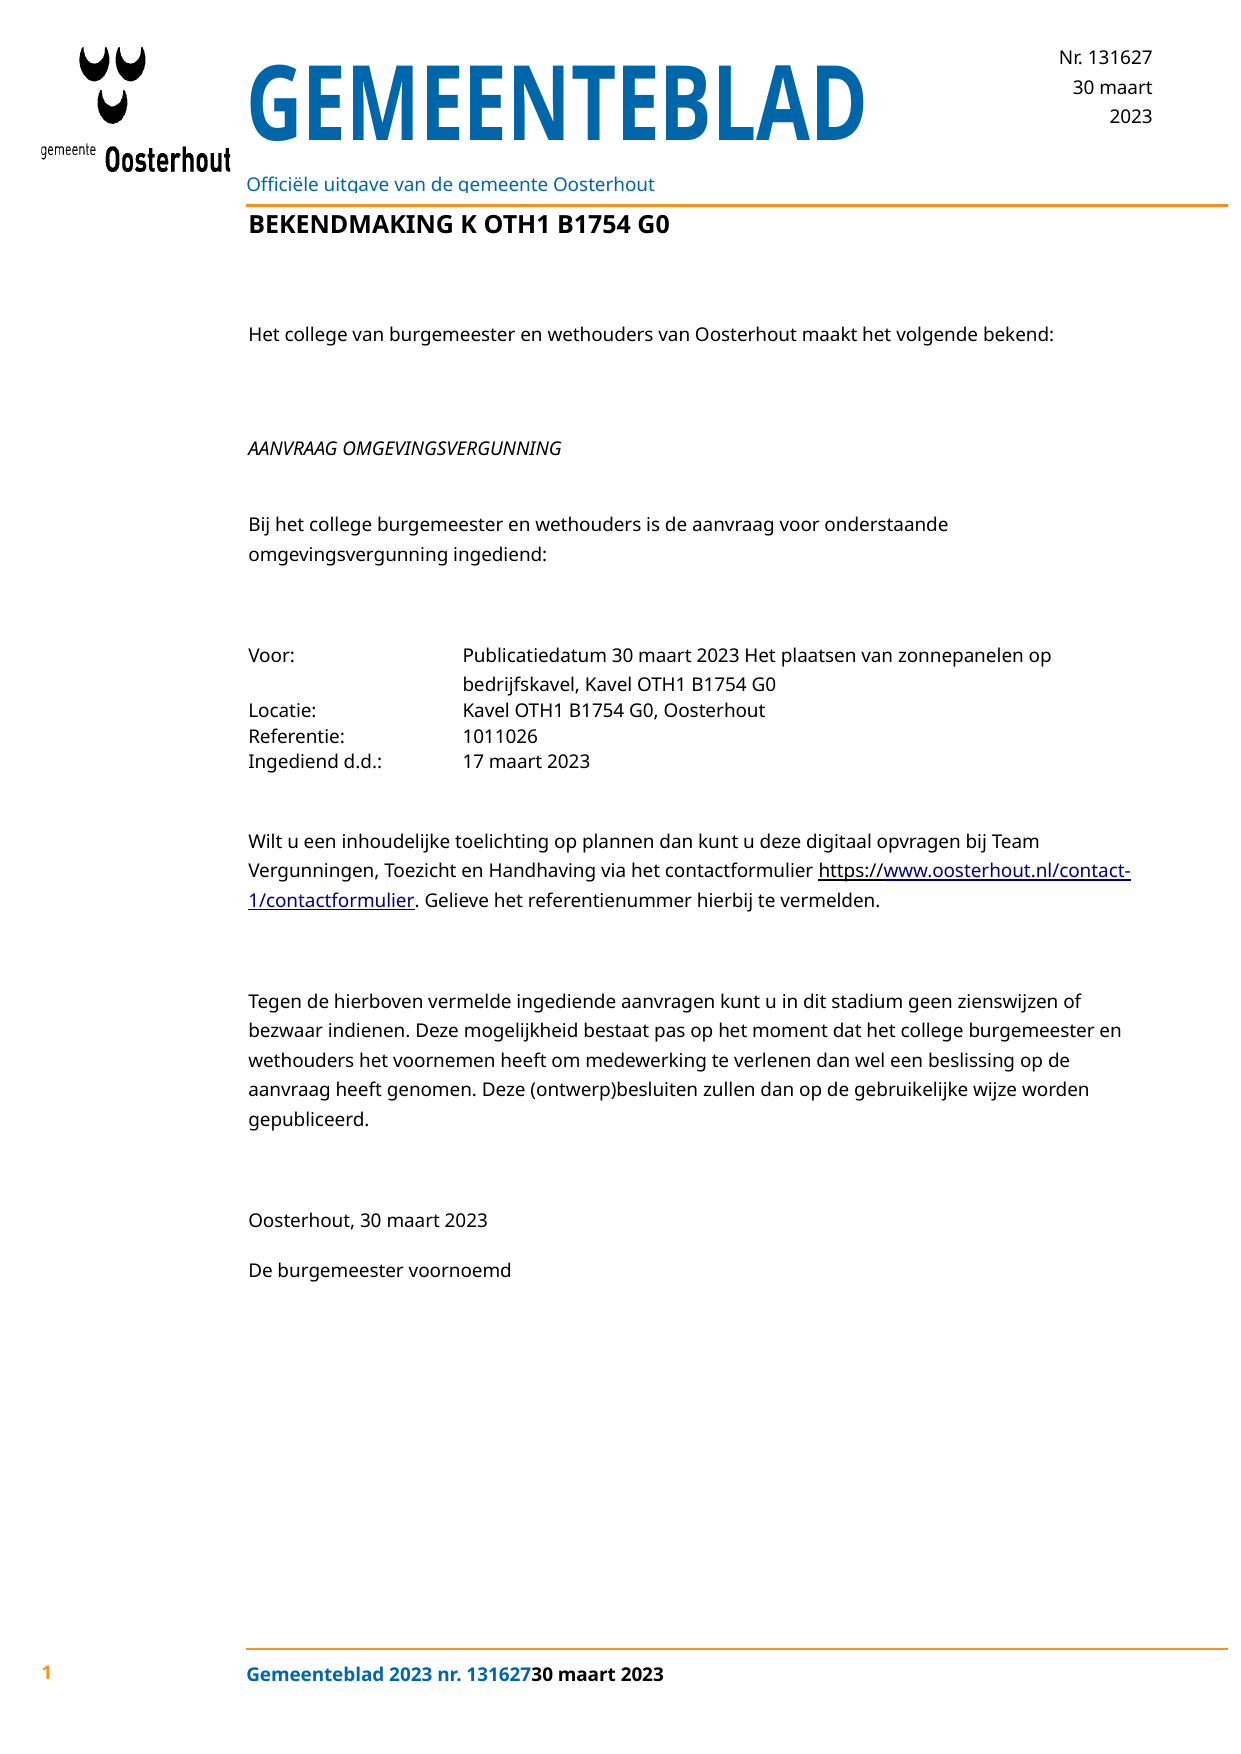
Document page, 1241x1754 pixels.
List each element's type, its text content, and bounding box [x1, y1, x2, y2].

table_cell Referentie: [248, 723, 462, 748]
text Wilt u een inhoudelijke toelichting op plannen dan kunt u deze digitaal opvragen bij Team Vergunningen, Toezicht en Handhaving via het contactformulier https://www.oosterhout.nl/contact-1/contactformulier. Gelieve het referentienummer hierbij te vermelden. [248, 828, 1152, 913]
text AANVRAAG OMGEVINGSVERGUNNING [248, 435, 1152, 461]
table_cell 1011026 [462, 723, 1152, 748]
picture [41, 47, 231, 172]
table_cell Kavel OTH1 B1754 G0, Oosterhout [462, 697, 1152, 723]
table_header Publicatiedatum 30 maart 2023 Het plaatsen van zonnepanelen op bedrijfskavel, Kavel OTH1 B1754 G0 [462, 642, 1152, 697]
table_cell Ingediend d.d.: [248, 749, 462, 774]
text Bij het college burgemeester en wethouders is de aanvraag voor onderstaande omgevingsvergunning ingediend: [248, 511, 1152, 567]
text Tegen de hierboven vermelde ingediende aanvragen kunt u in dit stadium geen zienswijzen of bezwaar indienen. Deze mogelijkheid bestaat pas op het moment dat het college burgemeester en wethouders het voornemen heeft om medewerking te verlenen dan wel een beslissing op de aanvraag heeft genomen. Deze (ontwerp)besluiten zullen dan op de gebruikelijke wijze worden gepubliceerd. [248, 988, 1152, 1132]
text Het college van burgemeester en wethouders van Oosterhout maakt het volgende bekend: [248, 321, 1152, 346]
table_cell 17 maart 2023 [462, 749, 1152, 774]
text Oosterhout, 30 maart 2023 [248, 1207, 1152, 1233]
table_cell Locatie: [248, 697, 462, 723]
text BEKENDMAKING K OTH1 B1754 G0 [248, 207, 1152, 241]
table_header Voor: [248, 642, 462, 697]
text De burgemeester voornoemd [248, 1257, 1152, 1283]
